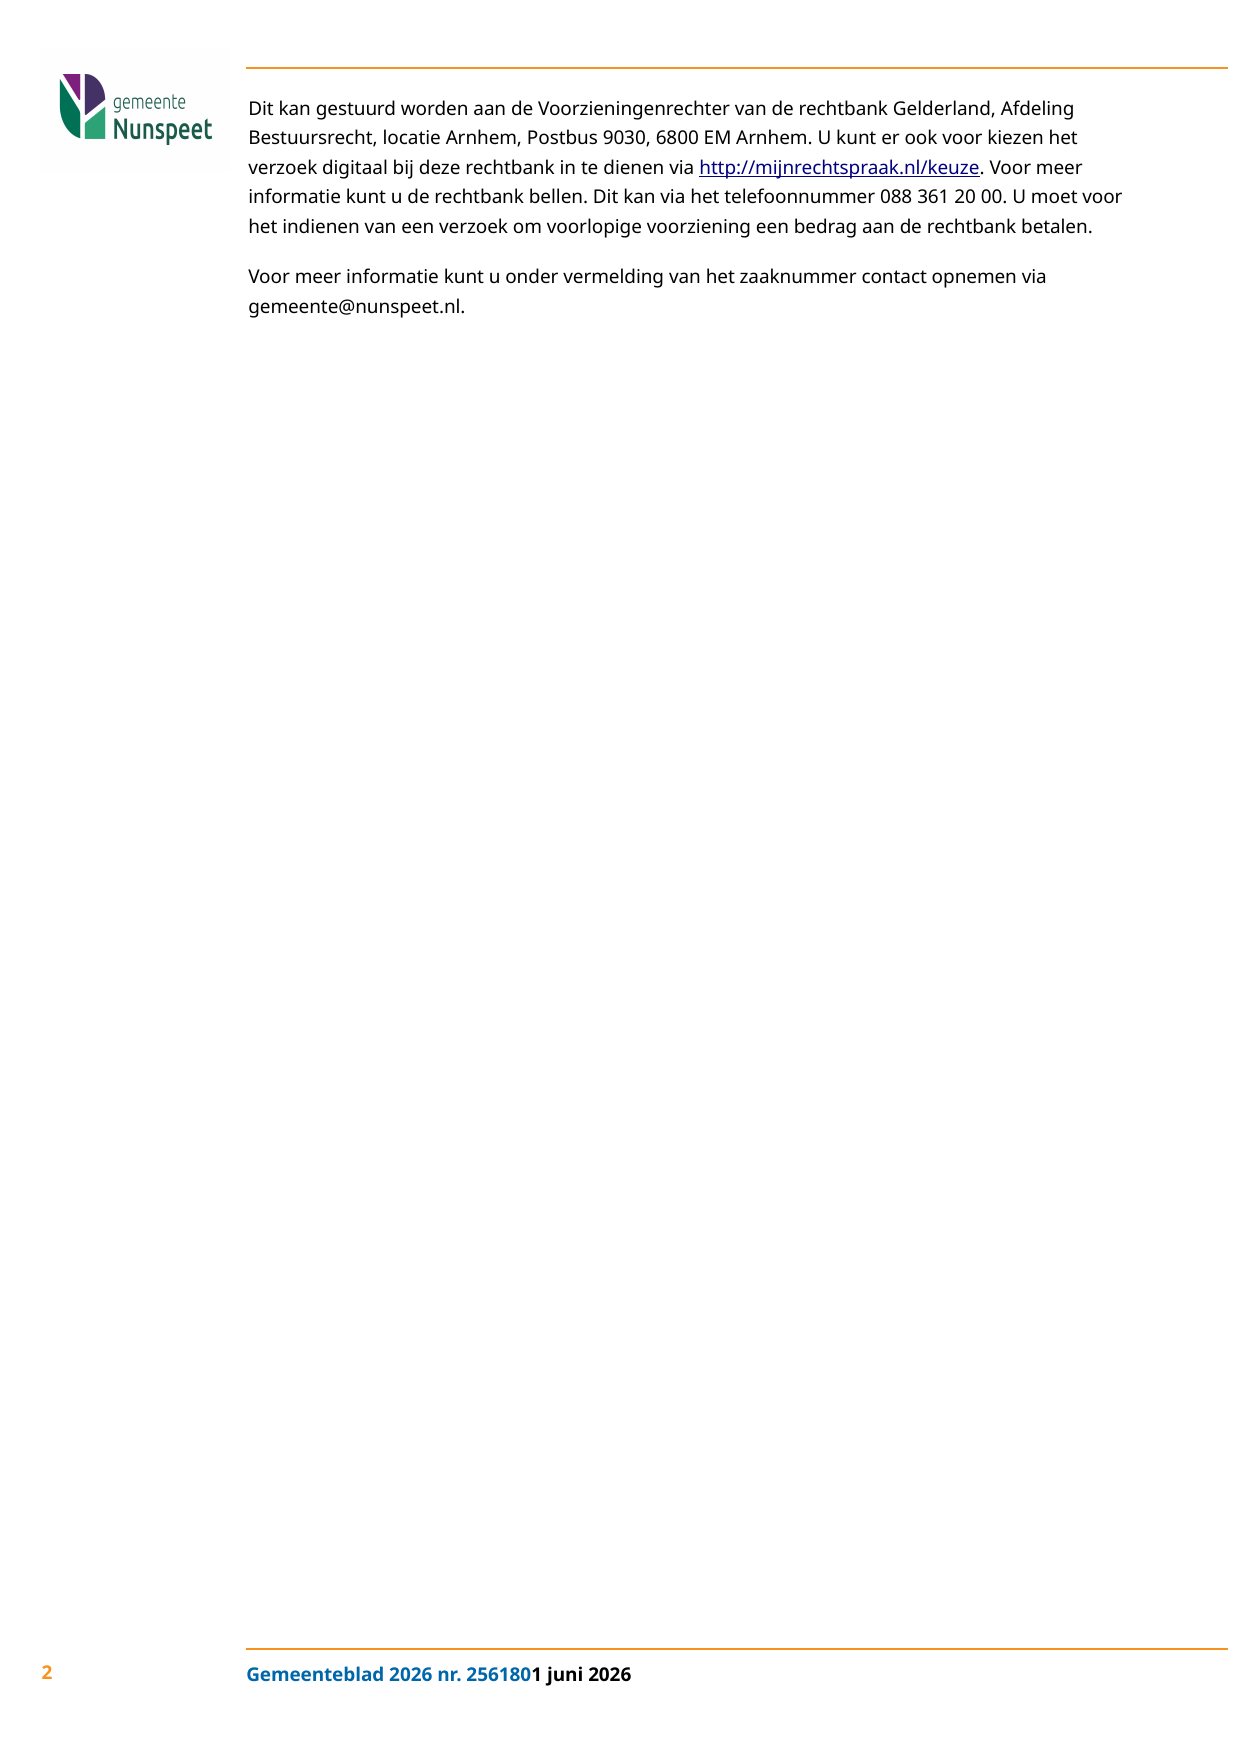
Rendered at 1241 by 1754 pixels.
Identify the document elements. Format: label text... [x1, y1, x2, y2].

text Dit kan gestuurd worden aan de Voorzieningenrechter van de rechtbank Gelderland, Afdeling Bestuursrecht, locatie Arnhem, Postbus 9030, 6800 EM Arnhem. U kunt er ook voor kiezen het verzoek digitaal bij deze rechtbank in te dienen via http://mijnrechtspraak.nl/keuze. Voor meer informatie kunt u de rechtbank bellen. Dit kan via het telefoonnummer 088 361 20 00. U moet voor het indienen van een verzoek om voorlopige voorziening een bedrag aan de rechtbank betalen. [248, 95, 1152, 239]
picture [41, 47, 231, 172]
text Voor meer informatie kunt u onder vermelding van het zaaknummer contact opnemen via gemeente@nunspeet.nl. [248, 263, 1152, 319]
